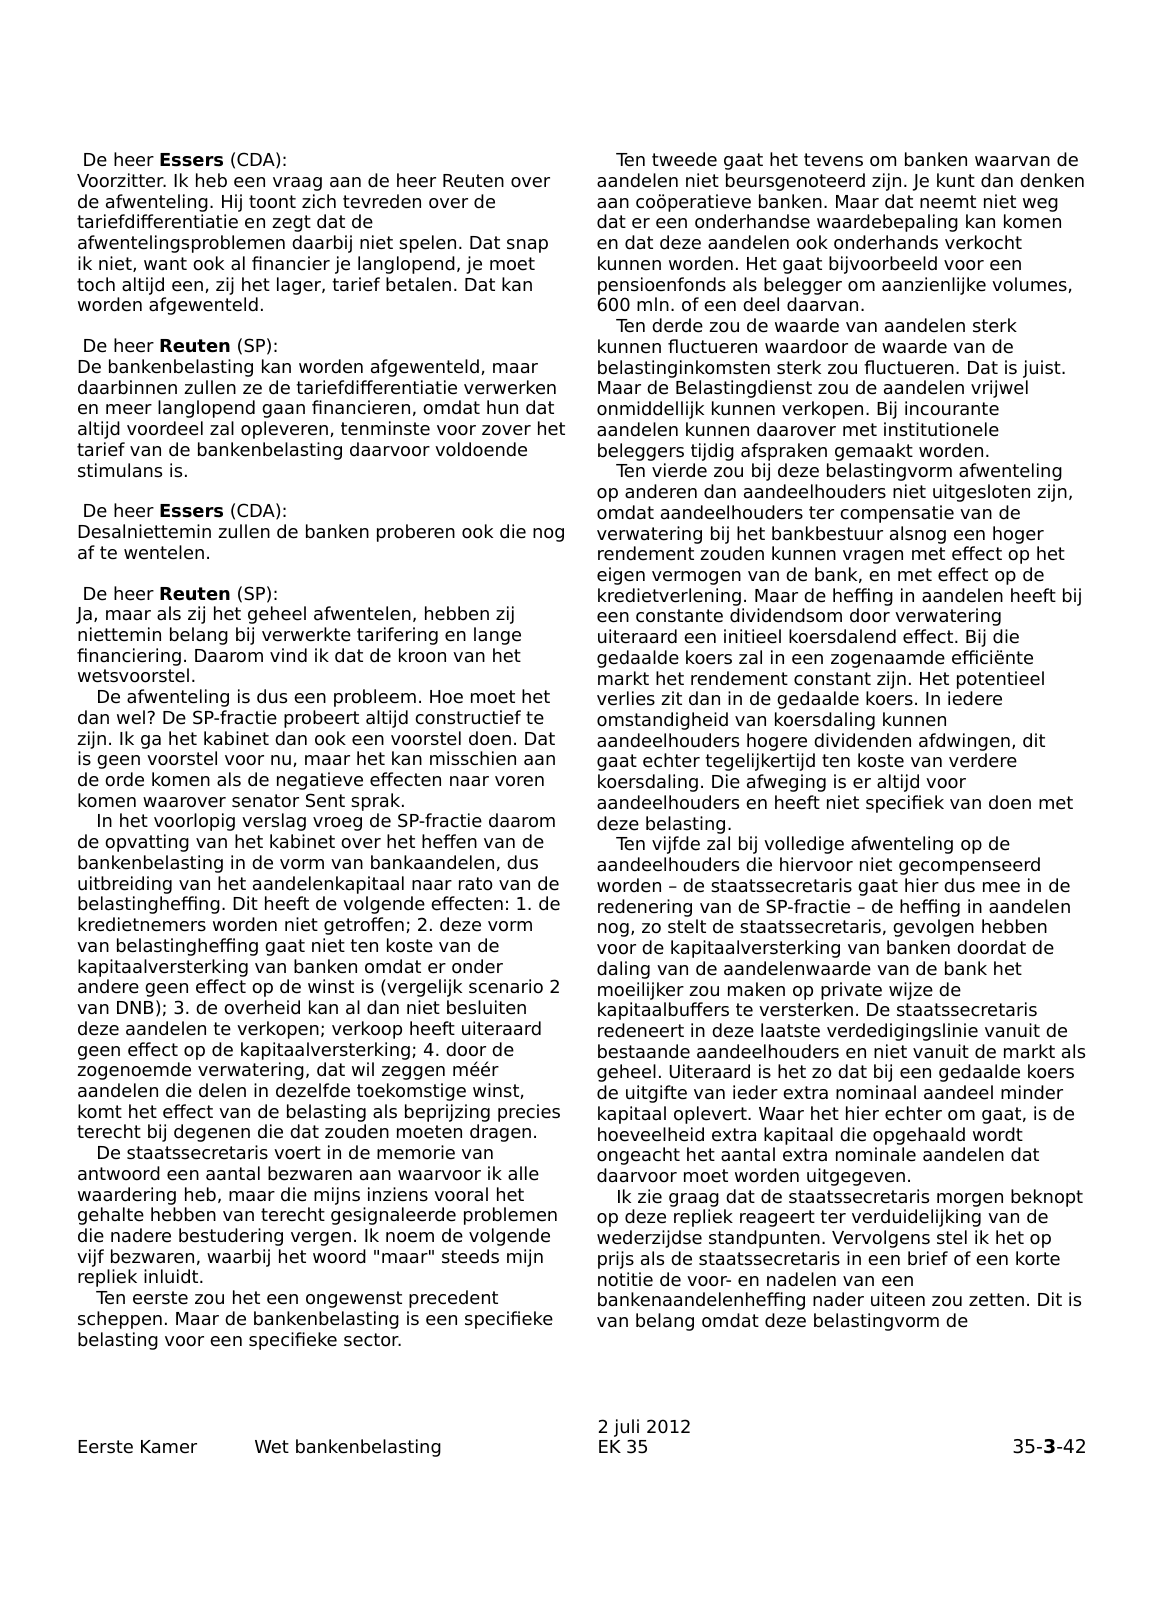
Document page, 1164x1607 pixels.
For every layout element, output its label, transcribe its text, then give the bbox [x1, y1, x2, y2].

text Ten derde zou de waarde van aandelen sterk kunnen fluctueren waardoor de waarde van de belastinginkomsten sterk zou fluctueren. Dat is juist. Maar de Belastingdienst zou de aandelen vrijwel onmiddellijk kunnen verkopen. Bij incourante aandelen kunnen daarover met institutionele beleggers tijdig afspraken gemaakt worden. [596, 316, 1087, 461]
text Ik zie graag dat de staatssecretaris morgen beknopt op deze repliek reageert ter verduidelijking van de wederzijdse standpunten. Vervolgens stel ik het op prijs als de staatssecretaris in een brief of een korte notitie de voor- en nadelen van een bankenaandelenheffing nader uiteen zou zetten. Dit is van belang omdat deze belastingvorm de [596, 1187, 1087, 1332]
text Ten eerste zou het een ongewenst precedent scheppen. Maar de bankenbelasting is een specifieke belasting voor een specifieke sector. [77, 1288, 567, 1350]
text Ten vijfde zal bij volledige afwenteling op de aandeelhouders die hiervoor niet gecompenseerd worden – de staatssecretaris gaat hier dus mee in de redenering van de SP-fractie – de heffing in aandelen nog, zo stelt de staatssecretaris, gevolgen hebben voor de kapitaalversterking van banken doordat de daling van de aandelenwaarde van de bank het moeilijker zou maken op private wijze de kapitaalbuffers te versterken. De staatssecretaris redeneert in deze laatste verdedigingslinie vanuit de bestaande aandeelhouders en niet vanuit de markt als geheel. Uiteraard is het zo dat bij een gedaalde koers de uitgifte van ieder extra nominaal aandeel minder kapitaal oplevert. Waar het hier echter om gaat, is de hoeveelheid extra kapitaal die opgehaald wordt ongeacht het aantal extra nominale aandelen dat daarvoor moet worden uitgegeven. [596, 834, 1087, 1187]
text Voorzitter. Ik heb een vraag aan de heer Reuten over de afwenteling. Hij toont zich tevreden over de tariefdifferentiatie en zegt dat de afwentelingsproblemen daarbij niet spelen. Dat snap ik niet, want ook al financier je langlopend, je moet toch altijd een, zij het lager, tarief betalen. Dat kan worden afgewenteld. [77, 171, 567, 316]
text Ja, maar als zij het geheel afwentelen, hebben zij niettemin belang bij verwerkte tarifering en lange financiering. Daarom vind ik dat de kroon van het wetsvoorstel. [77, 604, 567, 687]
text In het voorlopig verslag vroeg de SP-fractie daarom de opvatting van het kabinet over het heffen van de bankenbelasting in de vorm van bankaandelen, dus uitbreiding van het aandelenkapitaal naar rato van de belastingheffing. Dit heeft de volgende effecten: 1. de kredietnemers worden niet getroffen; 2. deze vorm van belastingheffing gaat niet ten koste van de kapitaalversterking van banken omdat er onder andere geen effect op de winst is (vergelijk scenario 2 van DNB); 3. de overheid kan al dan niet besluiten deze aandelen te verkopen; verkoop heeft uiteraard geen effect op de kapitaalversterking; 4. door de zogenoemde verwatering, dat wil zeggen méér aandelen die delen in dezelfde toekomstige winst, komt het effect van de belasting als beprijzing precies terecht bij degenen die dat zouden moeten dragen. [77, 811, 567, 1143]
text De heer Reuten (SP): [77, 336, 567, 357]
text Ten vierde zou bij deze belastingvorm afwenteling op anderen dan aandeelhouders niet uitgesloten zijn, omdat aandeelhouders ter compensatie van de verwatering bij het bankbestuur alsnog een hoger rendement zouden kunnen vragen met effect op het eigen vermogen van de bank, en met effect op de kredietverlening. Maar de heffing in aandelen heeft bij een constante dividendsom door verwatering uiteraard een initieel koersdalend effect. Bij die gedaalde koers zal in een zogenaamde efficiënte markt het rendement constant zijn. Het potentieel verlies zit dan in de gedaalde koers. In iedere omstandigheid van koersdaling kunnen aandeelhouders hogere dividenden afdwingen, dit gaat echter tegelijkertijd ten koste van verdere koersdaling. Die afweging is er altijd voor aandeelhouders en heeft niet specifiek van doen met deze belasting. [596, 461, 1087, 834]
text De heer Reuten (SP): [77, 583, 567, 604]
text Ten tweede gaat het tevens om banken waarvan de aandelen niet beursgenoteerd zijn. Je kunt dan denken aan coöperatieve banken. Maar dat neemt niet weg dat er een onderhandse waardebepaling kan komen en dat deze aandelen ook onderhands verkocht kunnen worden. Het gaat bijvoorbeeld voor een pensioenfonds als belegger om aanzienlijke volumes, 600 mln. of een deel daarvan. [596, 150, 1087, 316]
text De heer Essers (CDA): [77, 501, 567, 522]
text De staatssecretaris voert in de memorie van antwoord een aantal bezwaren aan waarvoor ik alle waardering heb, maar die mijns inziens vooral het gehalte hebben van terecht gesignaleerde problemen die nadere bestudering vergen. Ik noem de volgende vijf bezwaren, waarbij het woord "maar" steeds mijn repliek inluidt. [77, 1143, 567, 1288]
text De afwenteling is dus een probleem. Hoe moet het dan wel? De SP-fractie probeert altijd constructief te zijn. Ik ga het kabinet dan ook een voorstel doen. Dat is geen voorstel voor nu, maar het kan misschien aan de orde komen als de negatieve effecten naar voren komen waarover senator Sent sprak. [77, 687, 567, 811]
text Desalniettemin zullen de banken proberen ook die nog af te wentelen. [77, 522, 567, 563]
text De heer Essers (CDA): [77, 150, 567, 171]
text De bankenbelasting kan worden afgewenteld, maar daarbinnen zullen ze de tariefdifferentiatie verwerken en meer langlopend gaan financieren, omdat hun dat altijd voordeel zal opleveren, tenminste voor zover het tarief van de bankenbelasting daarvoor voldoende stimulans is. [77, 357, 567, 481]
